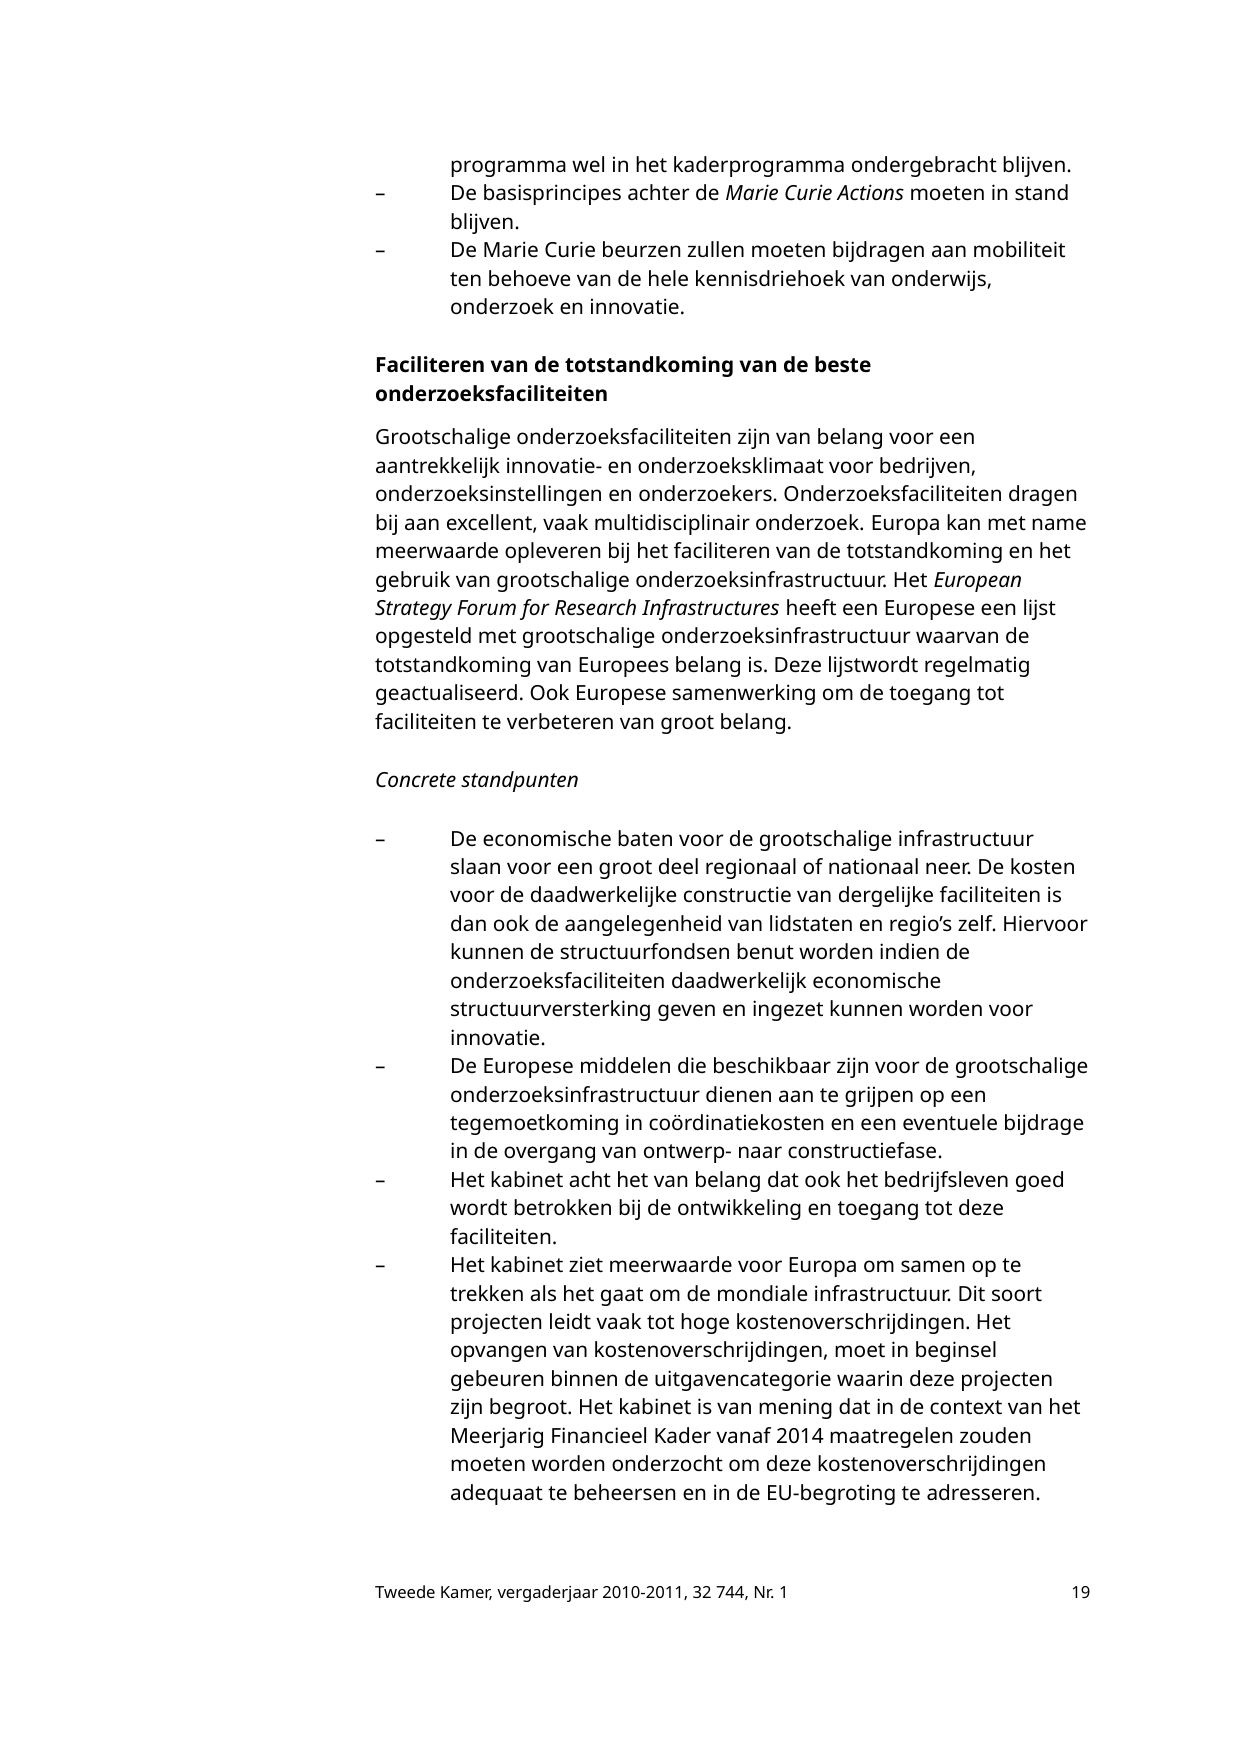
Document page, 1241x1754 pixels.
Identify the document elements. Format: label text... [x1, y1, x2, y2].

list Het kabinet ziet meerwaarde voor Europa om samen op te trekken als het gaat om de mondiale infrastructuur. Dit soort projecten leidt vaak tot hoge kostenoverschrijdingen. Het opvangen van kostenoverschrijdingen, moet in beginsel gebeuren binnen de uitgavencategorie waarin deze projecten zijn begroot. Het kabinet is van mening dat in de context van het Meerjarig Financieel Kader vanaf 2014 maatregelen zouden moeten worden onderzocht om deze kostenoverschrijdingen adequaat te beheersen en in de EU-begroting te adresseren. [375, 1250, 1090, 1506]
text Grootschalige onderzoeksfaciliteiten zijn van belang voor een aantrekkelijk innovatie- en onderzoeksklimaat voor bedrijven, onderzoeksinstellingen en onderzoekers. Onderzoeksfaciliteiten dragen bij aan excellent, vaak multidisciplinair onderzoek. Europa kan met name meerwaarde opleveren bij het faciliteren van de totstandkoming en het gebruik van grootschalige onderzoeksinfrastructuur. Het European Strategy Forum for Research Infrastructures heeft een Europese een lijst opgesteld met grootschalige onderzoeksinfrastructuur waarvan de totstandkoming van Europees belang is. Deze lijstwordt regelmatig geactualiseerd. Ook Europese samenwerking om de toegang tot faciliteiten te verbeteren van groot belang. [375, 422, 1090, 735]
list De Europese middelen die beschikbaar zijn voor de grootschalige onderzoeksinfrastructuur dienen aan te grijpen op een tegemoetkoming in coördinatiekosten en een eventuele bijdrage in de overgang van ontwerp- naar constructiefase. [375, 1051, 1090, 1165]
list De economische baten voor de grootschalige infrastructuur slaan voor een groot deel regionaal of nationaal neer. De kosten voor de daadwerkelijke constructie van dergelijke faciliteiten is dan ook de aangelegenheid van lidstaten en regio’s zelf. Hiervoor kunnen de structuurfondsen benut worden indien de onderzoeksfaciliteiten daadwerkelijk economische structuurversterking geven en ingezet kunnen worden voor innovatie. [375, 824, 1090, 1051]
list programma wel in het kaderprogramma ondergebracht blijven. [375, 150, 1090, 178]
list Het kabinet acht het van belang dat ook het bedrijfsleven goed wordt betrokken bij de ontwikkeling en toegang tot deze faciliteiten. [375, 1165, 1090, 1250]
list De basisprincipes achter de Marie Curie Actions moeten in stand blijven. [375, 178, 1090, 235]
text Concrete standpunten [375, 765, 1090, 794]
list De Marie Curie beurzen zullen moeten bijdragen aan mobiliteit ten behoeve van de hele kennisdriehoek van onderwijs, onderzoek en innovatie. [375, 235, 1090, 321]
text Faciliteren van de totstandkoming van de beste onderzoeksfaciliteiten [375, 351, 1090, 407]
